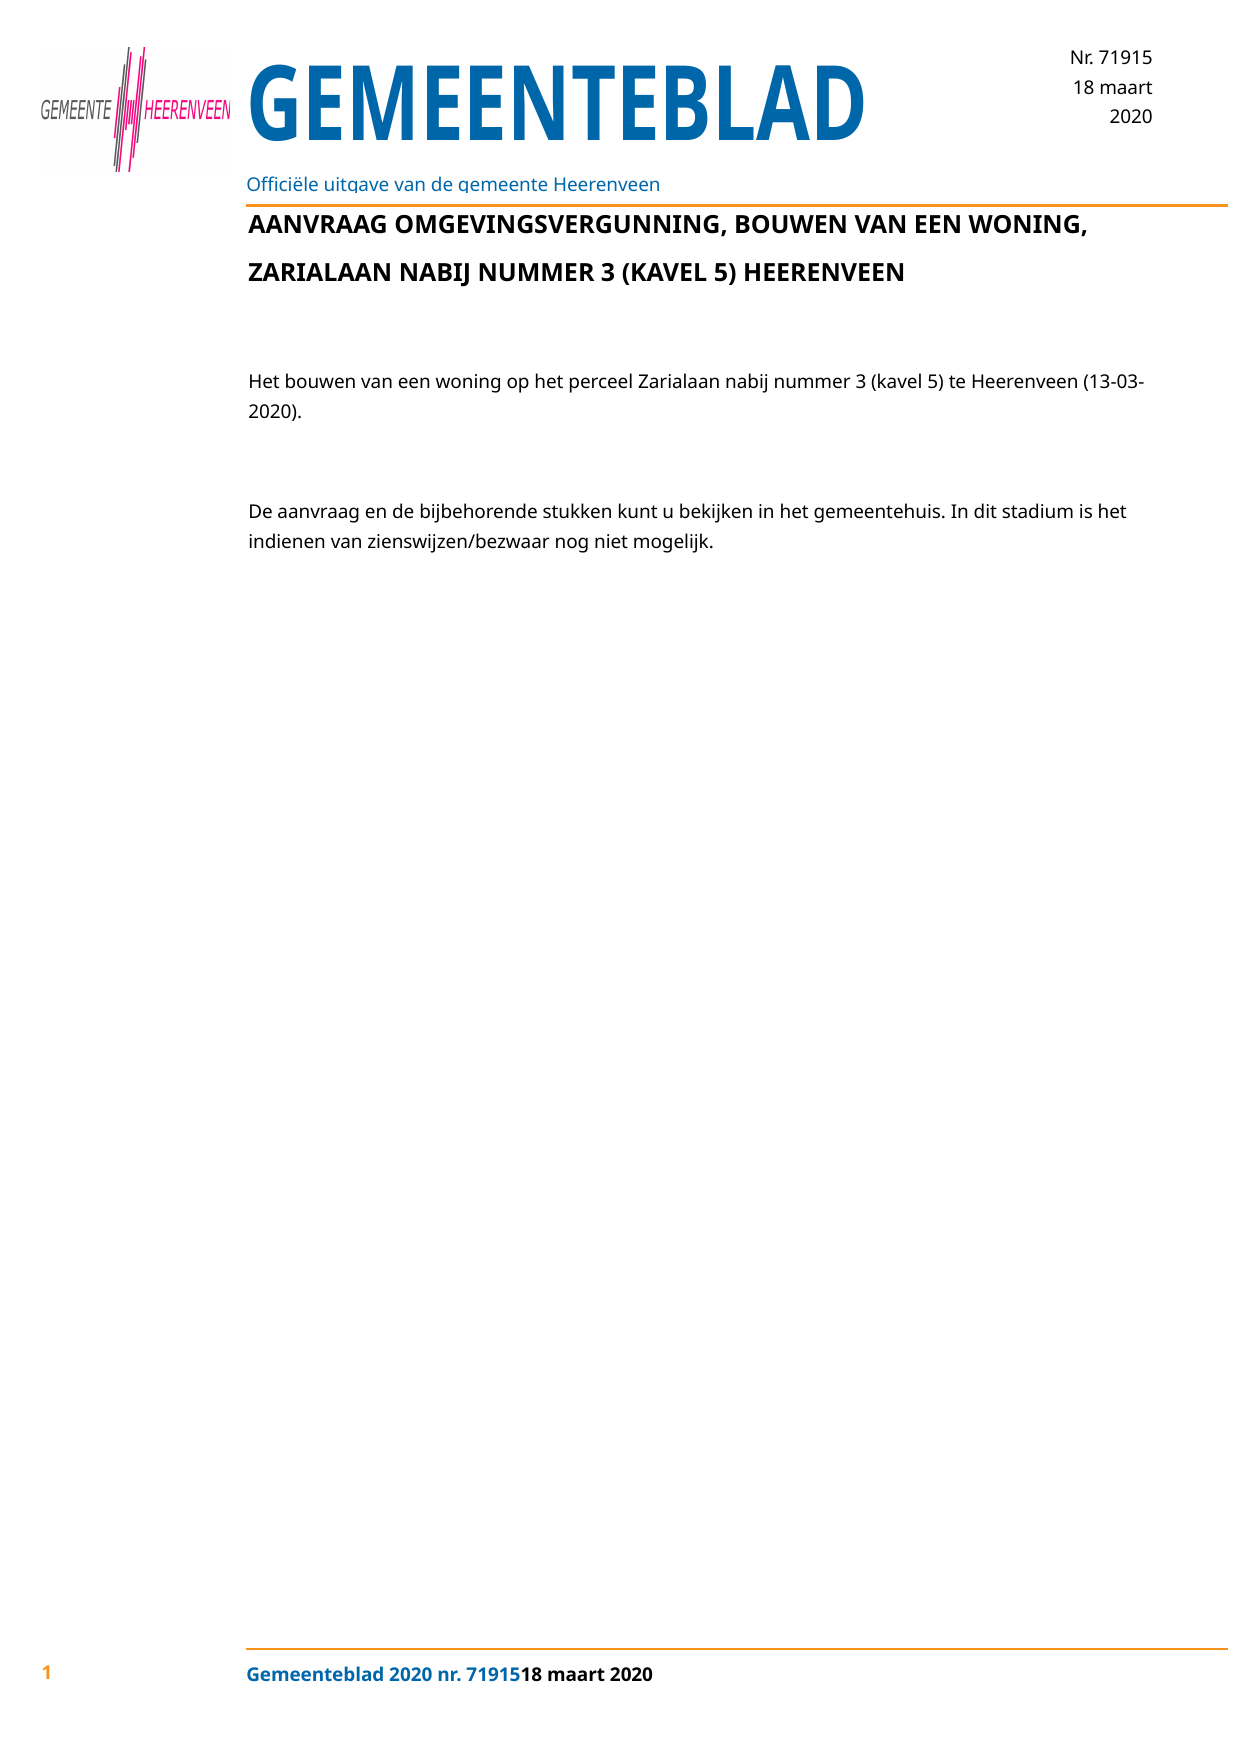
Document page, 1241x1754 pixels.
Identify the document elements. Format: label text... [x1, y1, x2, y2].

text AANVRAAG OMGEVINGSVERGUNNING, BOUWEN VAN EEN WONING, ZARIALAAN NABIJ NUMMER 3 (KAVEL 5) HEERENVEEN [248, 207, 1152, 288]
picture [41, 47, 231, 172]
text Het bouwen van een woning op het perceel Zarialaan nabij nummer 3 (kavel 5) te Heerenveen (13-03-2020). [248, 368, 1152, 424]
text De aanvraag en de bijbehorende stukken kunt u bekijken in het gemeentehuis. In dit stadium is het indienen van zienswijzen/bezwaar nog niet mogelijk. [248, 499, 1152, 554]
